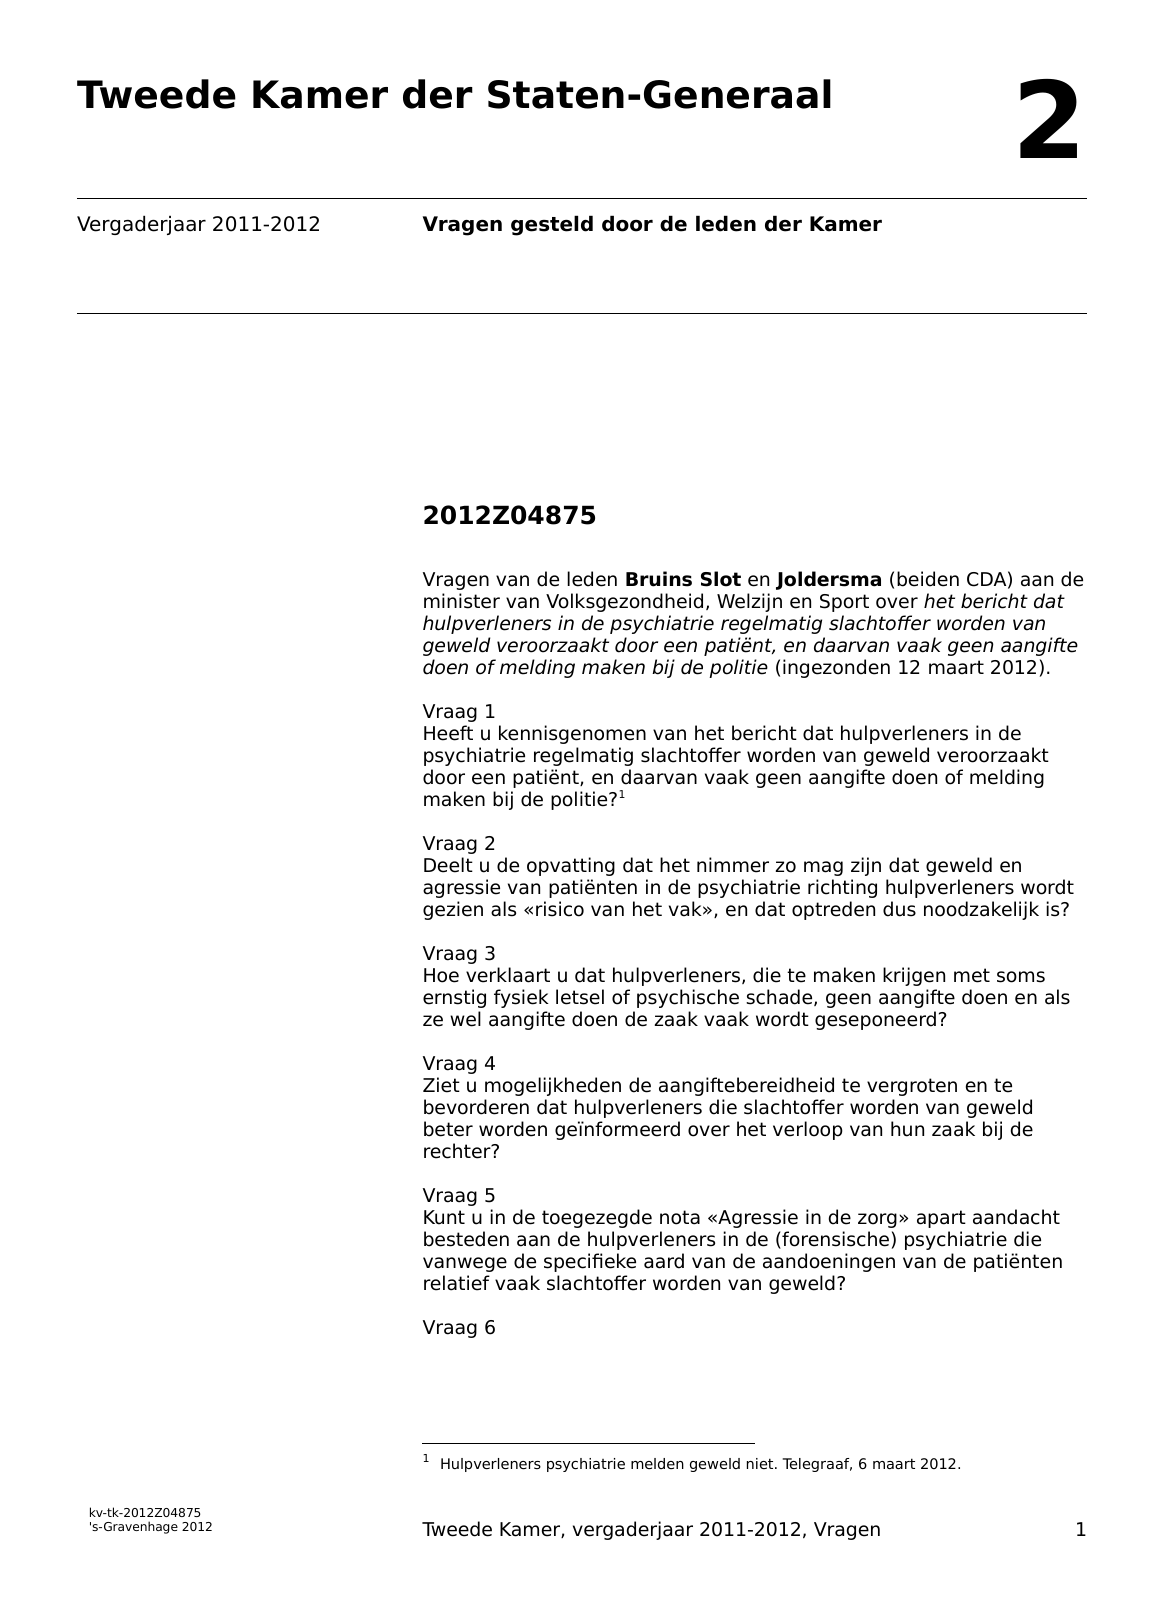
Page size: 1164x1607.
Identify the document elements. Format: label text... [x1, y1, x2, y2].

text Vraag 5 [422, 1185, 1087, 1207]
table_cell Vergaderjaar 2011-2012 [77, 199, 422, 313]
text 2012Z04875 [422, 501, 1087, 531]
text Vraag 3 [422, 943, 1087, 965]
text Hulpverleners psychiatrie melden geweld niet. Telegraaf, 6 maart 2012. [422, 1452, 1087, 1474]
text Hoe verklaart u dat hulpverleners, die te maken krijgen met soms ernstig fysiek letsel of psychische schade, geen aangifte doen en als ze wel aangifte doen de zaak vaak wordt geseponeerd? [422, 965, 1087, 1031]
text 's-Gravenhage 2012 [88, 1520, 323, 1534]
text Vraag 2 [422, 833, 1087, 855]
text Vraag 6 [422, 1317, 1087, 1339]
text Vragen van de leden Bruins Slot en Joldersma (beiden CDA) aan de minister van Volksgezondheid, Welzijn en Sport over het bericht dat hulpverleners in de psychiatrie regelmatig slachtoffer worden van geweld veroorzaakt door een patiënt, en daarvan vaak geen aangifte doen of melding maken bij de politie (ingezonden 12 maart 2012). [422, 569, 1087, 679]
text Kunt u in de toegezegde nota «Agressie in de zorg» apart aandacht besteden aan de hulpverleners in de (forensische) psychiatrie die vanwege de specifieke aard van de aandoeningen van de patiënten relatief vaak slachtoffer worden van geweld? [422, 1207, 1087, 1295]
table_header Tweede Kamer der Staten-Generaal [77, 59, 886, 198]
text Heeft u kennisgenomen van het bericht dat hulpverleners in de psychiatrie regelmatig slachtoffer worden van geweld veroorzaakt door een patiënt, en daarvan vaak geen aangifte doen of melding maken bij de politie? [422, 723, 1087, 811]
text Ziet u mogelijkheden de aangiftebereidheid te vergroten en te bevorderen dat hulpverleners die slachtoffer worden van geweld beter worden geïnformeerd over het verloop van hun zaak bij de rechter? [422, 1075, 1087, 1163]
text Deelt u de opvatting dat het nimmer zo mag zijn dat geweld en agressie van patiënten in de psychiatrie richting hulpverleners wordt gezien als «risico van het vak», en dat optreden dus noodzakelijk is? [422, 855, 1087, 921]
text kv-tk-2012Z04875 [88, 1506, 323, 1520]
text Vraag 4 [422, 1053, 1087, 1075]
table_cell Vragen gesteld door de leden der Kamer [422, 199, 1087, 313]
table_header 2 [886, 59, 1087, 198]
text Vraag 1 [422, 701, 1087, 723]
